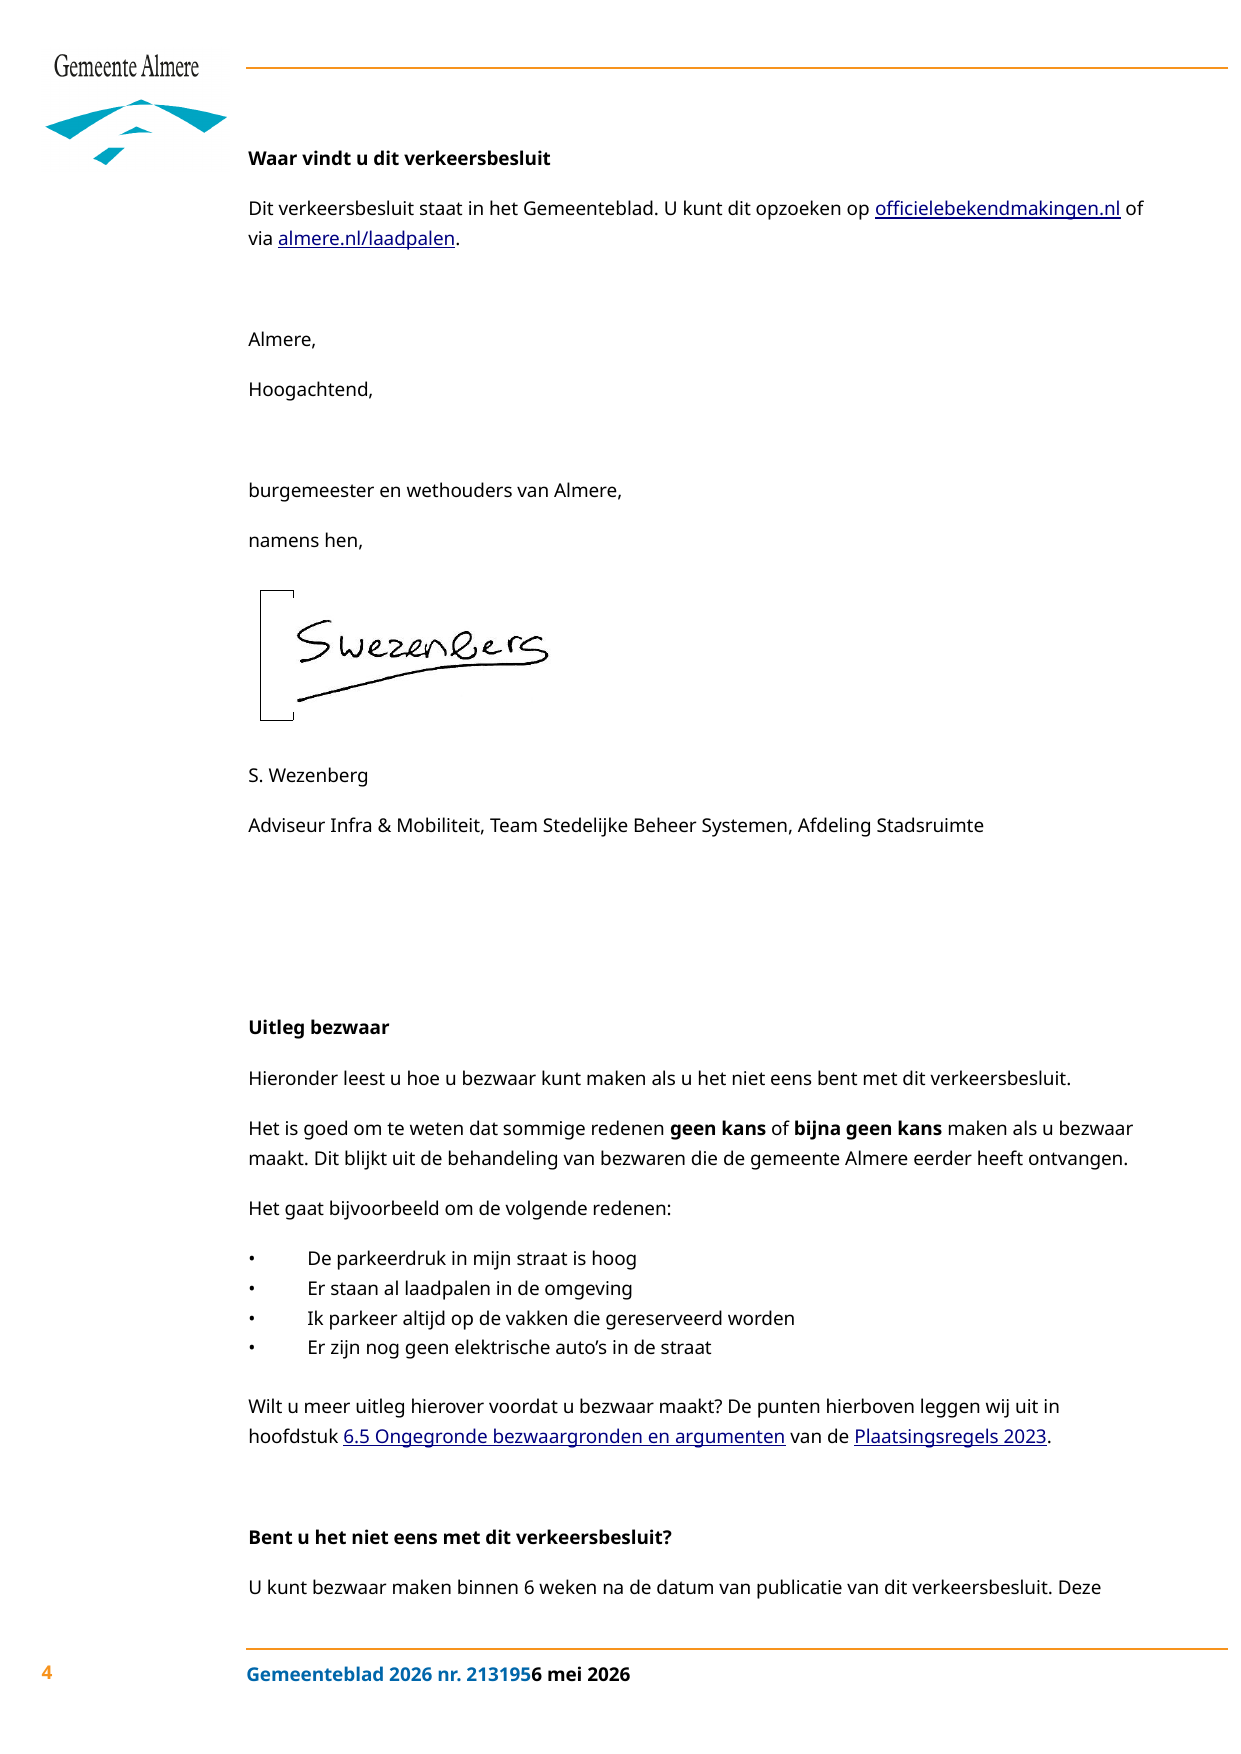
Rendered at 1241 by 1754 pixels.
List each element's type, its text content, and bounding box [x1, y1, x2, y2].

text Het gaat bijvoorbeeld om de volgende redenen: [248, 1195, 1152, 1221]
text Dit verkeersbesluit staat in het Gemeenteblad. U kunt dit opzoeken op officielebekendmakingen.nl of via almere.nl/laadpalen. [248, 196, 1152, 251]
list Er staan al laadpalen in de omgeving [248, 1275, 1152, 1301]
picture [41, 47, 231, 172]
picture [268, 598, 576, 712]
text Het is goed om te weten dat sommige redenen geen kans of bijna geen kans maken als u bezwaar maakt. Dit blijkt uit de behandeling van bezwaren die de gemeente Almere eerder heeft ontvangen. [248, 1115, 1152, 1171]
text Wilt u meer uitleg hierover voordat u bezwaar maakt? De punten hierboven leggen wij uit in hoofdstuk 6.5 Ongegronde bezwaargronden en argumenten van de Plaatsingsregels 2023. [248, 1393, 1152, 1449]
text S. Wezenberg [248, 762, 1152, 788]
text Almere, [248, 326, 1152, 352]
text Hoogachtend, [248, 376, 1152, 402]
text Bent u het niet eens met dit verkeersbesluit? [248, 1524, 1152, 1550]
list Er zijn nog geen elektrische auto’s in de straat [248, 1334, 1152, 1360]
text namens hen, [248, 528, 1152, 553]
list De parkeerdruk in mijn straat is hoog [248, 1246, 1152, 1271]
text U kunt bezwaar maken binnen 6 weken na de datum van publicatie van dit verkeersbesluit. Deze [248, 1574, 1152, 1600]
text Adviseur Infra & Mobiliteit, Team Stedelijke Beheer Systemen, Afdeling Stadsruimte [248, 813, 1152, 838]
text Hieronder leest u hoe u bezwaar kunt maken als u het niet eens bent met dit verkeersbesluit. [248, 1065, 1152, 1091]
list Ik parkeer altijd op de vakken die gereserveerd worden [248, 1305, 1152, 1331]
text burgemeester en wethouders van Almere, [248, 477, 1152, 503]
text Uitleg bezwaar [248, 1014, 1152, 1040]
text Waar vindt u dit verkeersbesluit [248, 145, 1152, 171]
